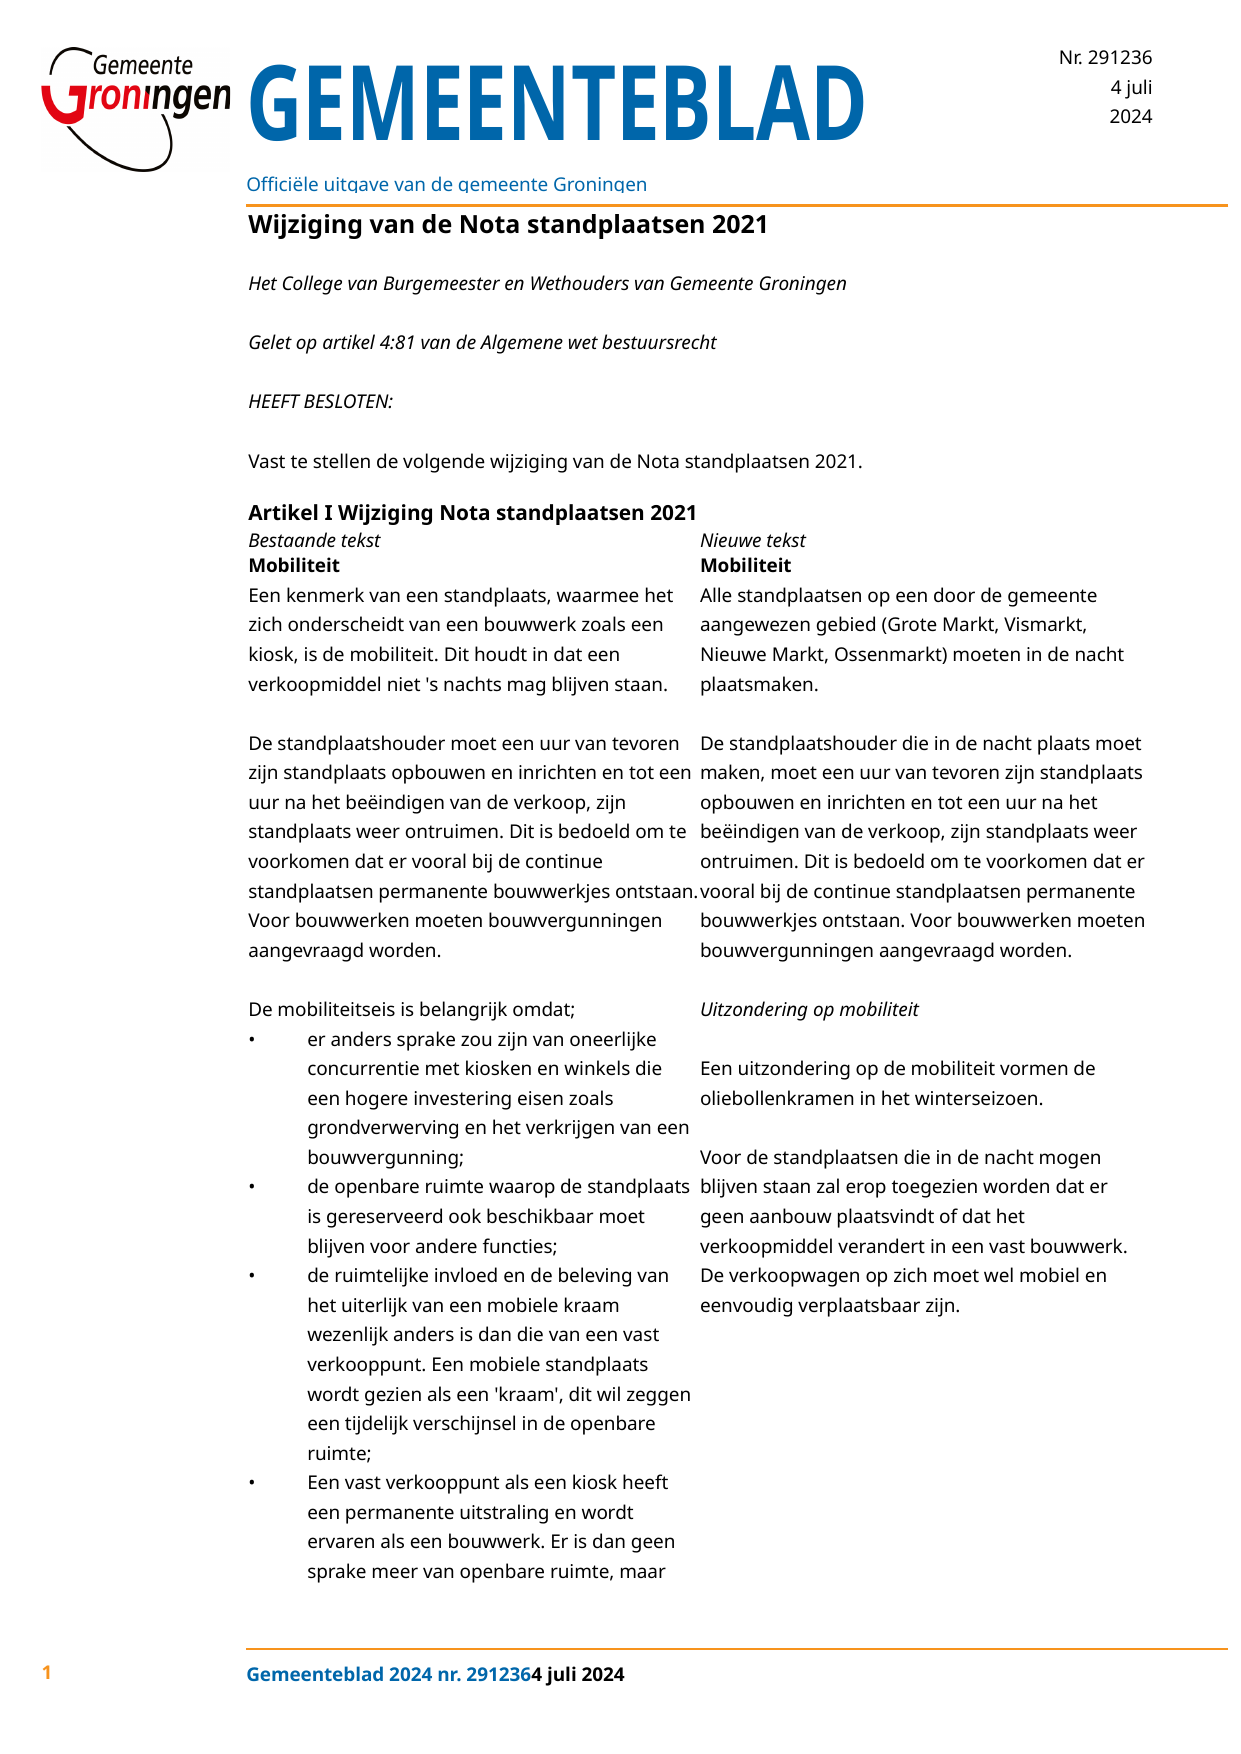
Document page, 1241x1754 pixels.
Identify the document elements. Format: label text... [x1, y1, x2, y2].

text Het College van Burgemeester en Wethouders van Gemeente Groningen [248, 270, 1152, 296]
text Vast te stellen de volgende wijziging van de Nota standplaatsen 2021. [248, 448, 1152, 473]
text Artikel I Wijziging Nota standplaatsen 2021 [248, 498, 1152, 527]
picture [41, 47, 231, 172]
table_cell Mobiliteit Een kenmerk van een standplaats, waarmee het zich onderscheidt van een bouwwerk zoals een kiosk, is de mobiliteit. Dit houdt in dat een verkoopmiddel niet 's nachts mag blijven staan. De standplaatshouder moet een uur van tevoren zijn standplaats opbouwen en inrichten en tot een uur na het beëindigen van de verkoop, zijn standplaats weer ontruimen. Dit is bedoeld om te voorkomen dat er vooral bij de continue standplaatsen permanente bouwwerkjes ontstaan. Voor bouwwerken moeten bouwvergunningen aangevraagd worden. De mobiliteitseis is belangrijk omdat; er anders sprake zou zijn van oneerlijke concurrentie met kiosken en winkels die een hogere investering eisen zoals grondverwerving en het verkrijgen van een bouwvergunning; de openbare ruimte waarop de standplaats is gereserveerd ook beschikbaar moet blijven voor andere functies; de ruimtelijke invloed en de beleving van het uiterlijk van een mobiele kraam wezenlijk anders is dan die van een vast verkooppunt. Een mobiele standplaats wordt gezien als een 'kraam', dit wil zeggen een tijdelijk verschijnsel in de openbare ruimte; Een vast verkooppunt als een kiosk heeft een permanente uitstraling en wordt ervaren als een bouwwerk. Er is dan geen sprake meer van openbare ruimte, maar [248, 553, 700, 1584]
table_cell Mobiliteit Alle standplaatsen op een door de gemeente aangewezen gebied (Grote Markt, Vismarkt, Nieuwe Markt, Ossenmarkt) moeten in de nacht plaatsmaken. De standplaatshouder die in de nacht plaats moet maken, moet een uur van tevoren zijn standplaats opbouwen en inrichten en tot een uur na het beëindigen van de verkoop, zijn standplaats weer ontruimen. Dit is bedoeld om te voorkomen dat er vooral bij de continue standplaatsen permanente bouwwerkjes ontstaan. Voor bouwwerken moeten bouwvergunningen aangevraagd worden. Uitzondering op mobiliteit Een uitzondering op de mobiliteit vormen de oliebollenkramen in het winterseizoen. Voor de standplaatsen die in de nacht mogen blijven staan zal erop toegezien worden dat er geen aanbouw plaatsvindt of dat het verkoopmiddel verandert in een vast bouwwerk. De verkoopwagen op zich moet wel mobiel en eenvoudig verplaatsbaar zijn. [700, 553, 1152, 1584]
text Wijziging van de Nota standplaatsen 2021 [248, 207, 1152, 241]
text HEEFT BESLOTEN: [248, 389, 1152, 414]
text Gelet op artikel 4:81 van de Algemene wet bestuursrecht [248, 329, 1152, 355]
table_header Nieuwe tekst [700, 527, 1152, 552]
table_header Bestaande tekst [248, 527, 700, 552]
